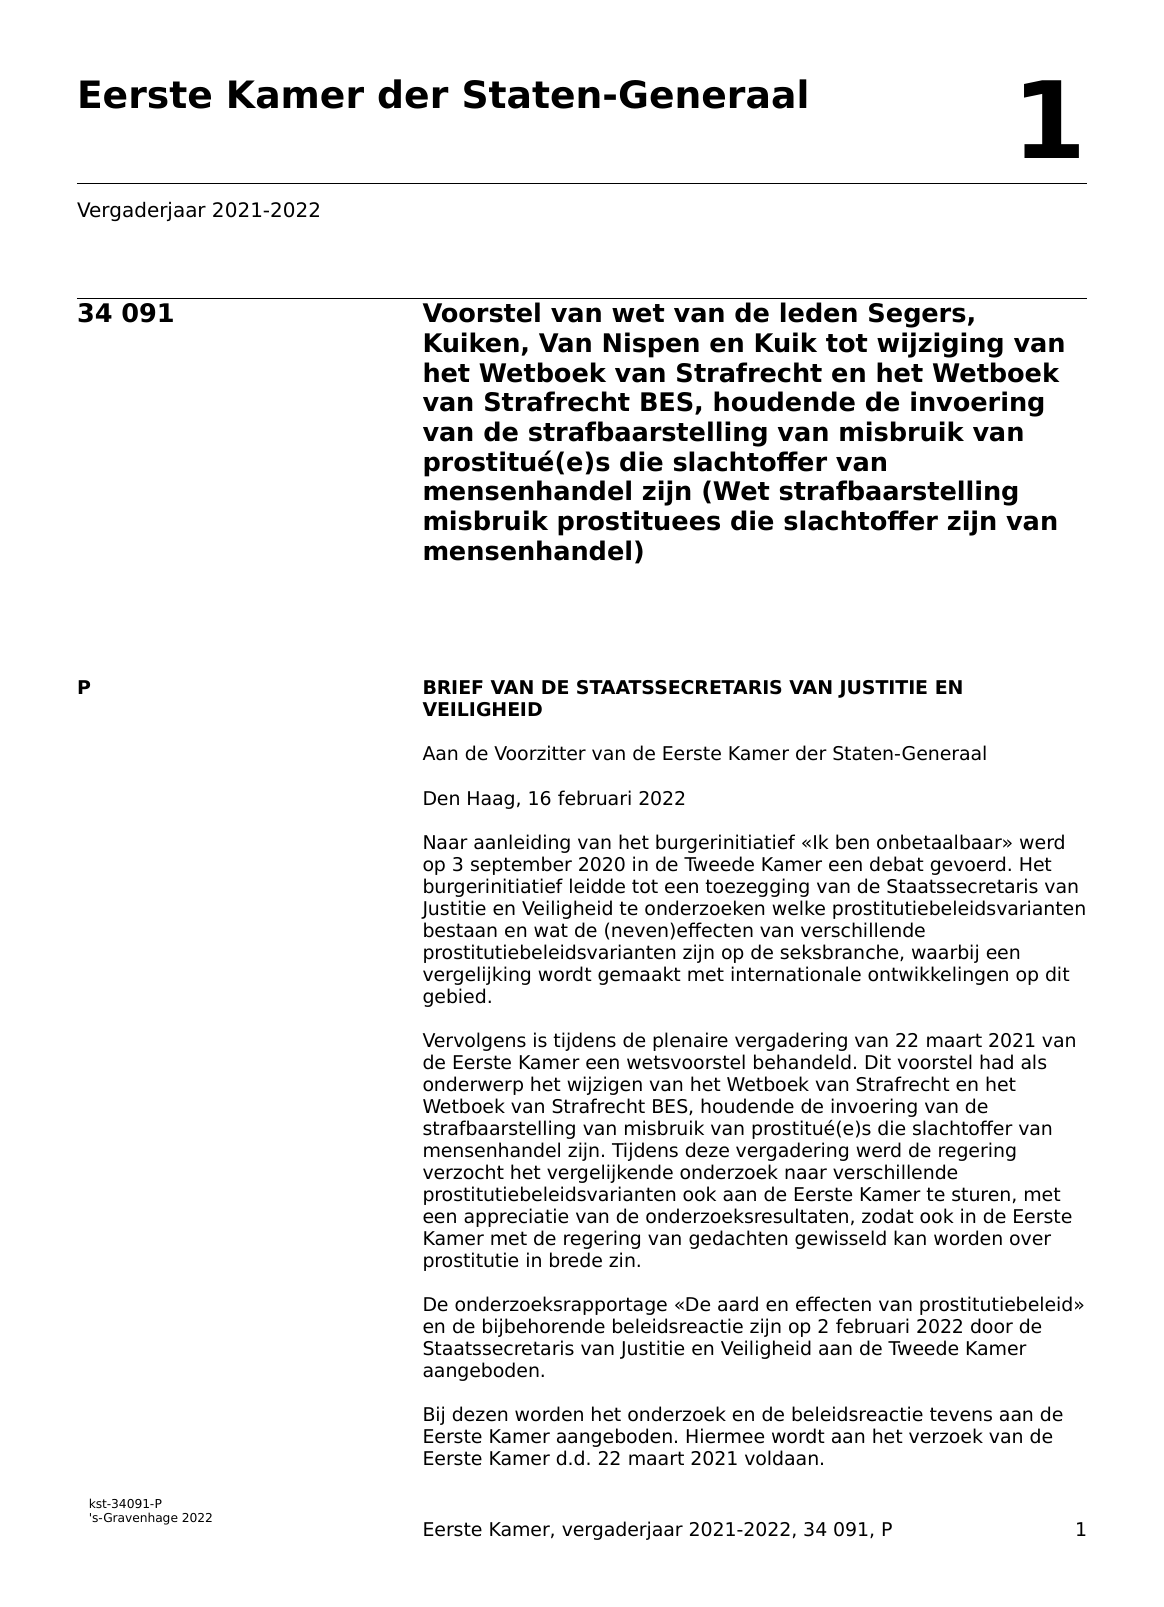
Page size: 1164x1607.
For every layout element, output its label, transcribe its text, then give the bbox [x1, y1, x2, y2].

text Aan de Voorzitter van de Eerste Kamer der Staten-Generaal [422, 743, 1087, 765]
table_header 1 [886, 59, 1087, 183]
text De onderzoeksrapportage «De aard en effecten van prostitutiebeleid» en de bijbehorende beleidsreactie zijn op 2 februari 2022 door de Staatssecretaris van Justitie en Veiligheid aan de Tweede Kamer aangeboden. [422, 1294, 1087, 1382]
subtitle P BRIEF VAN DE STAATSSECRETARIS VAN JUSTITIE EN VEILIGHEID [77, 677, 1087, 721]
subtitle 34 091 Voorstel van wet van de leden Segers, Kuiken, Van Nispen en Kuik tot wijziging van het Wetboek van Strafrecht en het Wetboek van Strafrecht BES, houdende de invoering van de strafbaarstelling van misbruik van prostitué(e)s die slachtoffer van mensenhandel zijn (Wet strafbaarstelling misbruik prostituees die slachtoffer zijn van mensenhandel) [77, 299, 1087, 566]
text Bij dezen worden het onderzoek en de beleidsreactie tevens aan de Eerste Kamer aangeboden. Hiermee wordt aan het verzoek van de Eerste Kamer d.d. 22 maart 2021 voldaan. [422, 1404, 1087, 1470]
text Naar aanleiding van het burgerinitiatief «Ik ben onbetaalbaar» werd op 3 september 2020 in de Tweede Kamer een debat gevoerd. Het burgerinitiatief leidde tot een toezegging van de Staatssecretaris van Justitie en Veiligheid te onderzoeken welke prostitutiebeleidsvarianten bestaan en wat de (neven)effecten van verschillende prostitutiebeleidsvarianten zijn op de seksbranche, waarbij een vergelijking wordt gemaakt met internationale ontwikkelingen op dit gebied. [422, 832, 1087, 1007]
text Vervolgens is tijdens de plenaire vergadering van 22 maart 2021 van de Eerste Kamer een wetsvoorstel behandeld. Dit voorstel had als onderwerp het wijzigen van het Wetboek van Strafrecht en het Wetboek van Strafrecht BES, houdende de invoering van de strafbaarstelling van misbruik van prostitué(e)s die slachtoffer van mensenhandel zijn. Tijdens deze vergadering werd de regering verzocht het vergelijkende onderzoek naar verschillende prostitutiebeleidsvarianten ook aan de Eerste Kamer te sturen, met een appreciatie van de onderzoeksresultaten, zodat ook in de Eerste Kamer met de regering van gedachten gewisseld kan worden over prostitutie in brede zin. [422, 1030, 1087, 1271]
text kst-34091-P [88, 1497, 323, 1511]
table_header Eerste Kamer der Staten-Generaal [77, 59, 886, 183]
text 's-Gravenhage 2022 [88, 1511, 323, 1525]
table_cell Vergaderjaar 2021-2022 [77, 184, 1087, 298]
text Den Haag, 16 februari 2022 [422, 787, 1087, 809]
